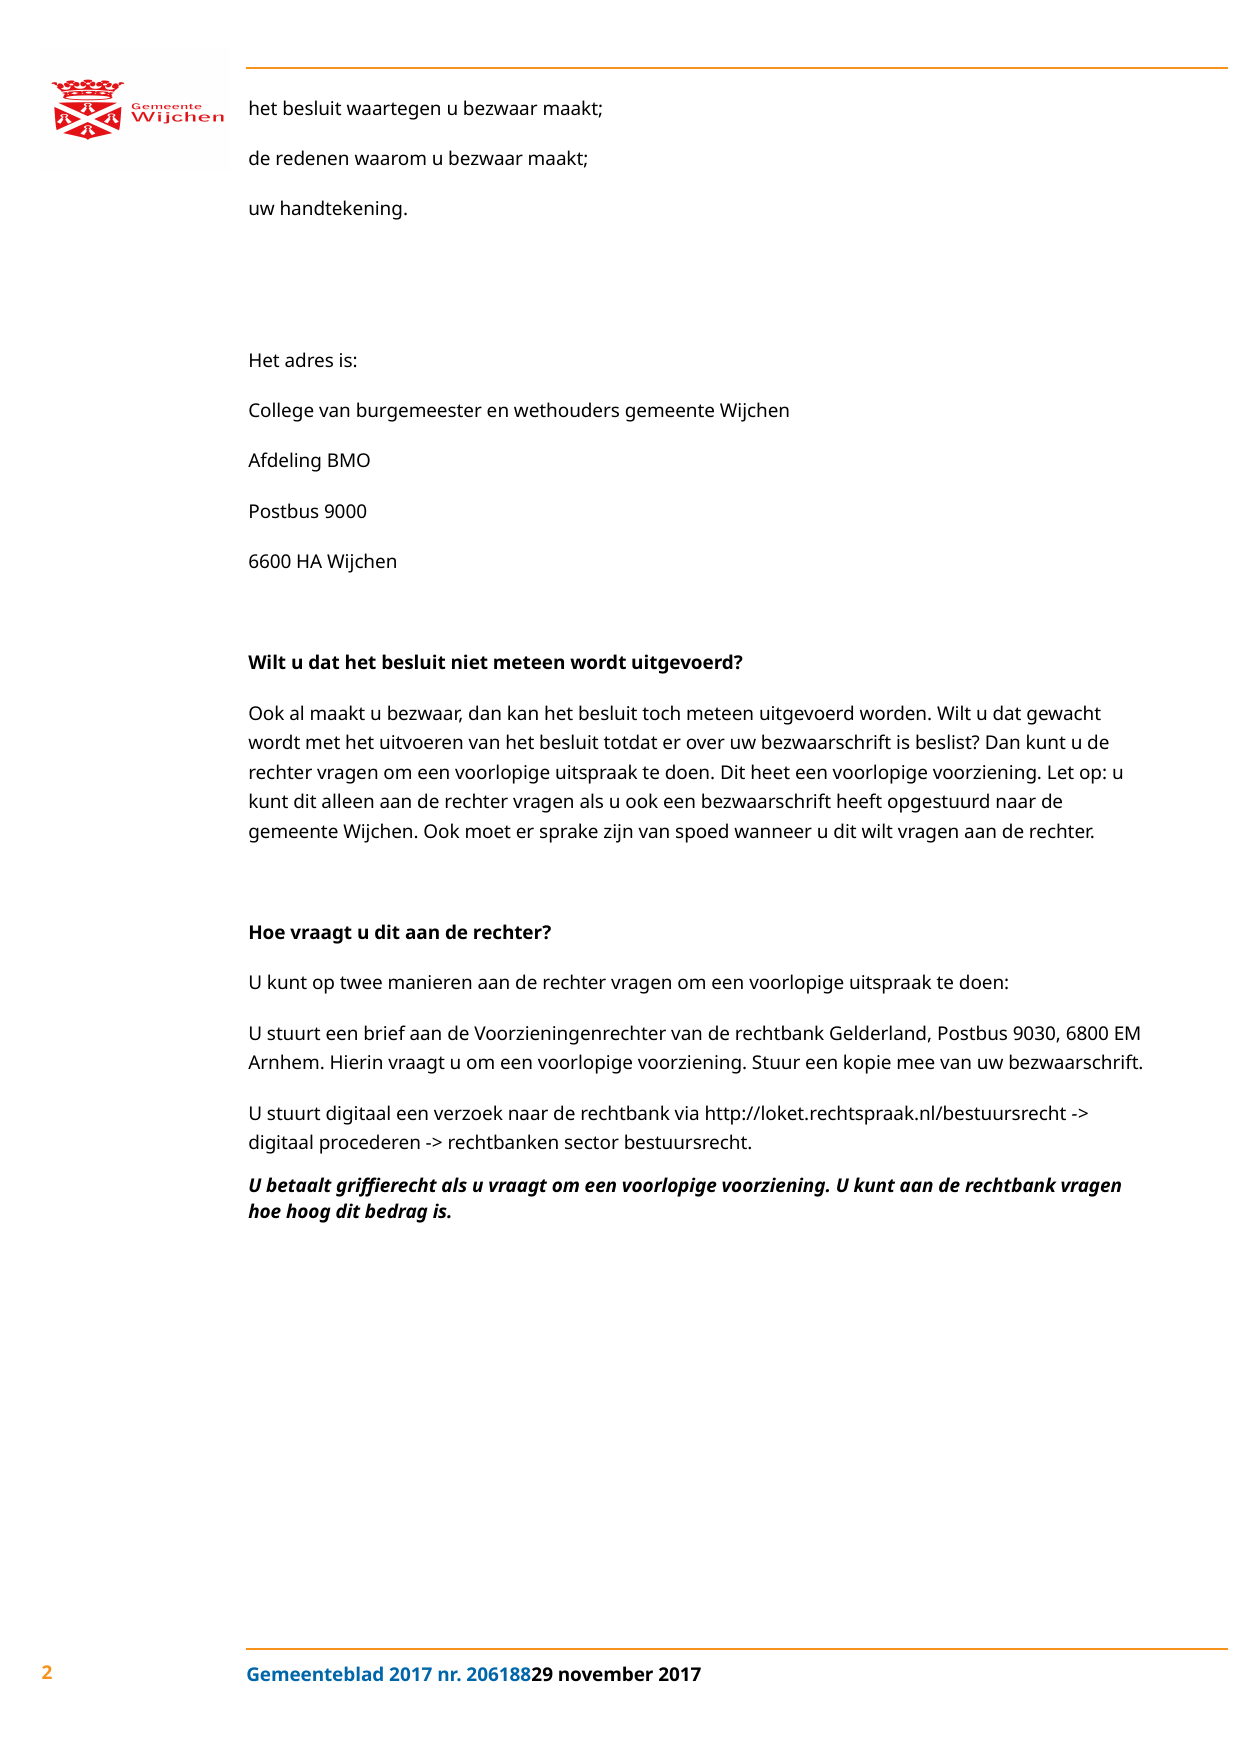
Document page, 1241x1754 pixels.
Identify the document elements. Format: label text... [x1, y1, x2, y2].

text Ook al maakt u bezwaar, dan kan het besluit toch meteen uitgevoerd worden. Wilt u dat gewacht wordt met het uitvoeren van het besluit totdat er over uw bezwaarschrift is beslist? Dan kunt u de rechter vragen om een voorlopige uitspraak te doen. Dit heet een voorlopige voorziening. Let op: u kunt dit alleen aan de rechter vragen als u ook een bezwaarschrift heeft opgestuurd naar de gemeente Wijchen. Ook moet er sprake zijn van spoed wanneer u dit wilt vragen aan de rechter. [248, 700, 1152, 844]
text de redenen waarom u bezwaar maakt; [248, 145, 1152, 171]
text 6600 HA Wijchen [248, 548, 1152, 574]
text U betaalt griffierecht als u vraagt om een voorlopige voorziening. U kunt aan de rechtbank vragen hoe hoog dit bedrag is. [248, 1172, 1152, 1224]
text Wilt u dat het besluit niet meteen wordt uitgevoerd? [248, 649, 1152, 675]
picture [41, 47, 231, 172]
text U stuurt digitaal een verzoek naar de rechtbank via http://loket.rechtspraak.nl/bestuursrecht -> digitaal procederen -> rechtbanken sector bestuursrecht. [248, 1100, 1152, 1155]
text Postbus 9000 [248, 498, 1152, 524]
text U stuurt een brief aan de Voorzieningenrechter van de rechtbank Gelderland, Postbus 9030, 6800 EM Arnhem. Hierin vraagt u om een voorlopige voorziening. Stuur een kopie mee van uw bezwaarschrift. [248, 1020, 1152, 1075]
text Afdeling BMO [248, 448, 1152, 473]
text College van burgemeester en wethouders gemeente Wijchen [248, 397, 1152, 423]
text U kunt op twee manieren aan de rechter vragen om een voorlopige uitspraak te doen: [248, 969, 1152, 995]
text Hoe vraagt u dit aan de rechter? [248, 919, 1152, 945]
text het besluit waartegen u bezwaar maakt; [248, 95, 1152, 121]
text Het adres is: [248, 347, 1152, 373]
text uw handtekening. [248, 196, 1152, 221]
